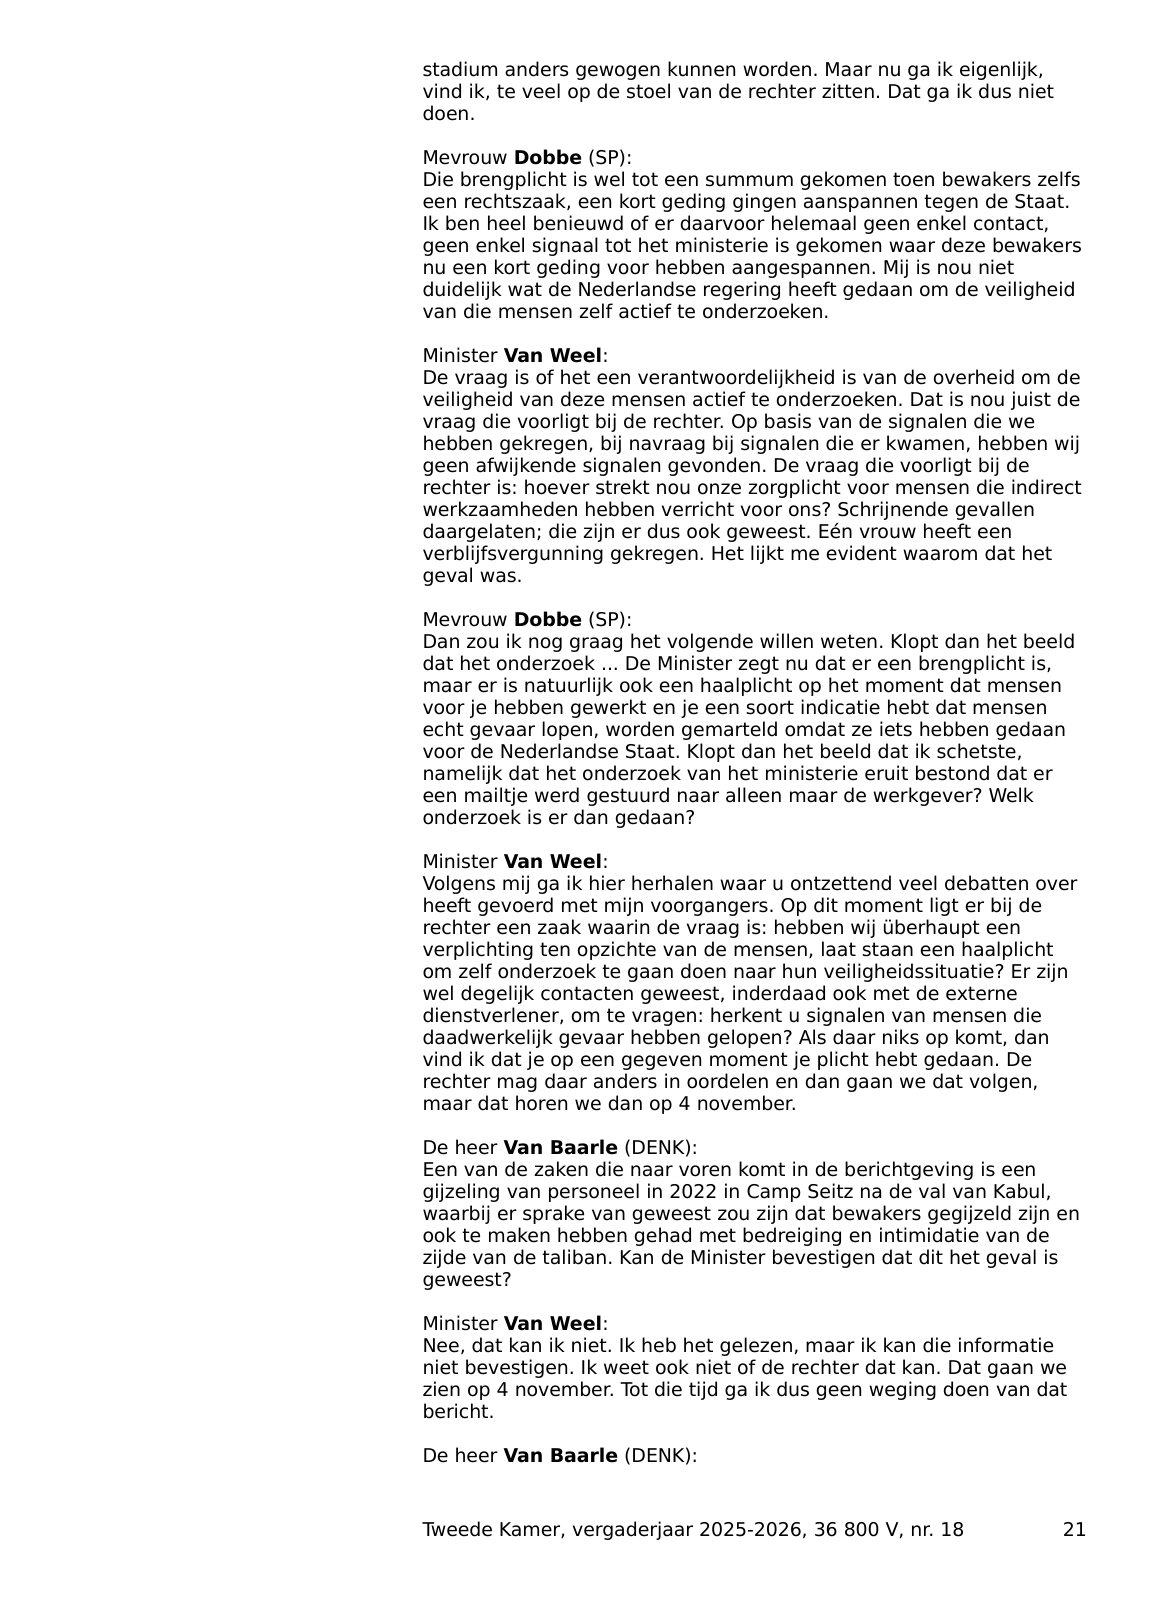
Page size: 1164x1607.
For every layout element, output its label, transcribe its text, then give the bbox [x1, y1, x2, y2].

text stadium anders gewogen kunnen worden. Maar nu ga ik eigenlijk, vind ik, te veel op de stoel van de rechter zitten. Dat ga ik dus niet doen. [422, 59, 1087, 125]
text De vraag is of het een verantwoordelijkheid is van de overheid om de veiligheid van deze mensen actief te onderzoeken. Dat is nou juist de vraag die voorligt bij de rechter. Op basis van de signalen die we hebben gekregen, bij navraag bij signalen die er kwamen, hebben wij geen afwijkende signalen gevonden. De vraag die voorligt bij de rechter is: hoever strekt nou onze zorgplicht voor mensen die indirect werkzaamheden hebben verricht voor ons? Schrijnende gevallen daargelaten; die zijn er dus ook geweest. Eén vrouw heeft een verblijfsvergunning gekregen. Het lijkt me evident waarom dat het geval was. [422, 367, 1087, 587]
text Minister Van Weel: [422, 851, 1087, 873]
text Mevrouw Dobbe (SP): [422, 609, 1087, 631]
text Minister Van Weel: [422, 345, 1087, 367]
text De heer Van Baarle (DENK): [422, 1445, 1087, 1467]
text Volgens mij ga ik hier herhalen waar u ontzettend veel debatten over heeft gevoerd met mijn voorgangers. Op dit moment ligt er bij de rechter een zaak waarin de vraag is: hebben wij überhaupt een verplichting ten opzichte van de mensen, laat staan een haalplicht om zelf onderzoek te gaan doen naar hun veiligheidssituatie? Er zijn wel degelijk contacten geweest, inderdaad ook met de externe dienstverlener, om te vragen: herkent u signalen van mensen die daadwerkelijk gevaar hebben gelopen? Als daar niks op komt, dan vind ik dat je op een gegeven moment je plicht hebt gedaan. De rechter mag daar anders in oordelen en dan gaan we dat volgen, maar dat horen we dan op 4 november. [422, 873, 1087, 1115]
text De heer Van Baarle (DENK): [422, 1137, 1087, 1159]
text Minister Van Weel: [422, 1313, 1087, 1335]
text Mevrouw Dobbe (SP): [422, 147, 1087, 169]
text Nee, dat kan ik niet. Ik heb het gelezen, maar ik kan die informatie niet bevestigen. Ik weet ook niet of de rechter dat kan. Dat gaan we zien op 4 november. Tot die tijd ga ik dus geen weging doen van dat bericht. [422, 1335, 1087, 1423]
text Dan zou ik nog graag het volgende willen weten. Klopt dan het beeld dat het onderzoek ... De Minister zegt nu dat er een brengplicht is, maar er is natuurlijk ook een haalplicht op het moment dat mensen voor je hebben gewerkt en je een soort indicatie hebt dat mensen echt gevaar lopen, worden gemarteld omdat ze iets hebben gedaan voor de Nederlandse Staat. Klopt dan het beeld dat ik schetste, namelijk dat het onderzoek van het ministerie eruit bestond dat er een mailtje werd gestuurd naar alleen maar de werkgever? Welk onderzoek is er dan gedaan? [422, 631, 1087, 829]
text Die brengplicht is wel tot een summum gekomen toen bewakers zelfs een rechtszaak, een kort geding gingen aanspannen tegen de Staat. Ik ben heel benieuwd of er daarvoor helemaal geen enkel contact, geen enkel signaal tot het ministerie is gekomen waar deze bewakers nu een kort geding voor hebben aangespannen. Mij is nou niet duidelijk wat de Nederlandse regering heeft gedaan om de veiligheid van die mensen zelf actief te onderzoeken. [422, 169, 1087, 323]
text Een van de zaken die naar voren komt in de berichtgeving is een gijzeling van personeel in 2022 in Camp Seitz na de val van Kabul, waarbij er sprake van geweest zou zijn dat bewakers gegijzeld zijn en ook te maken hebben gehad met bedreiging en intimidatie van de zijde van de taliban. Kan de Minister bevestigen dat dit het geval is geweest? [422, 1159, 1087, 1291]
